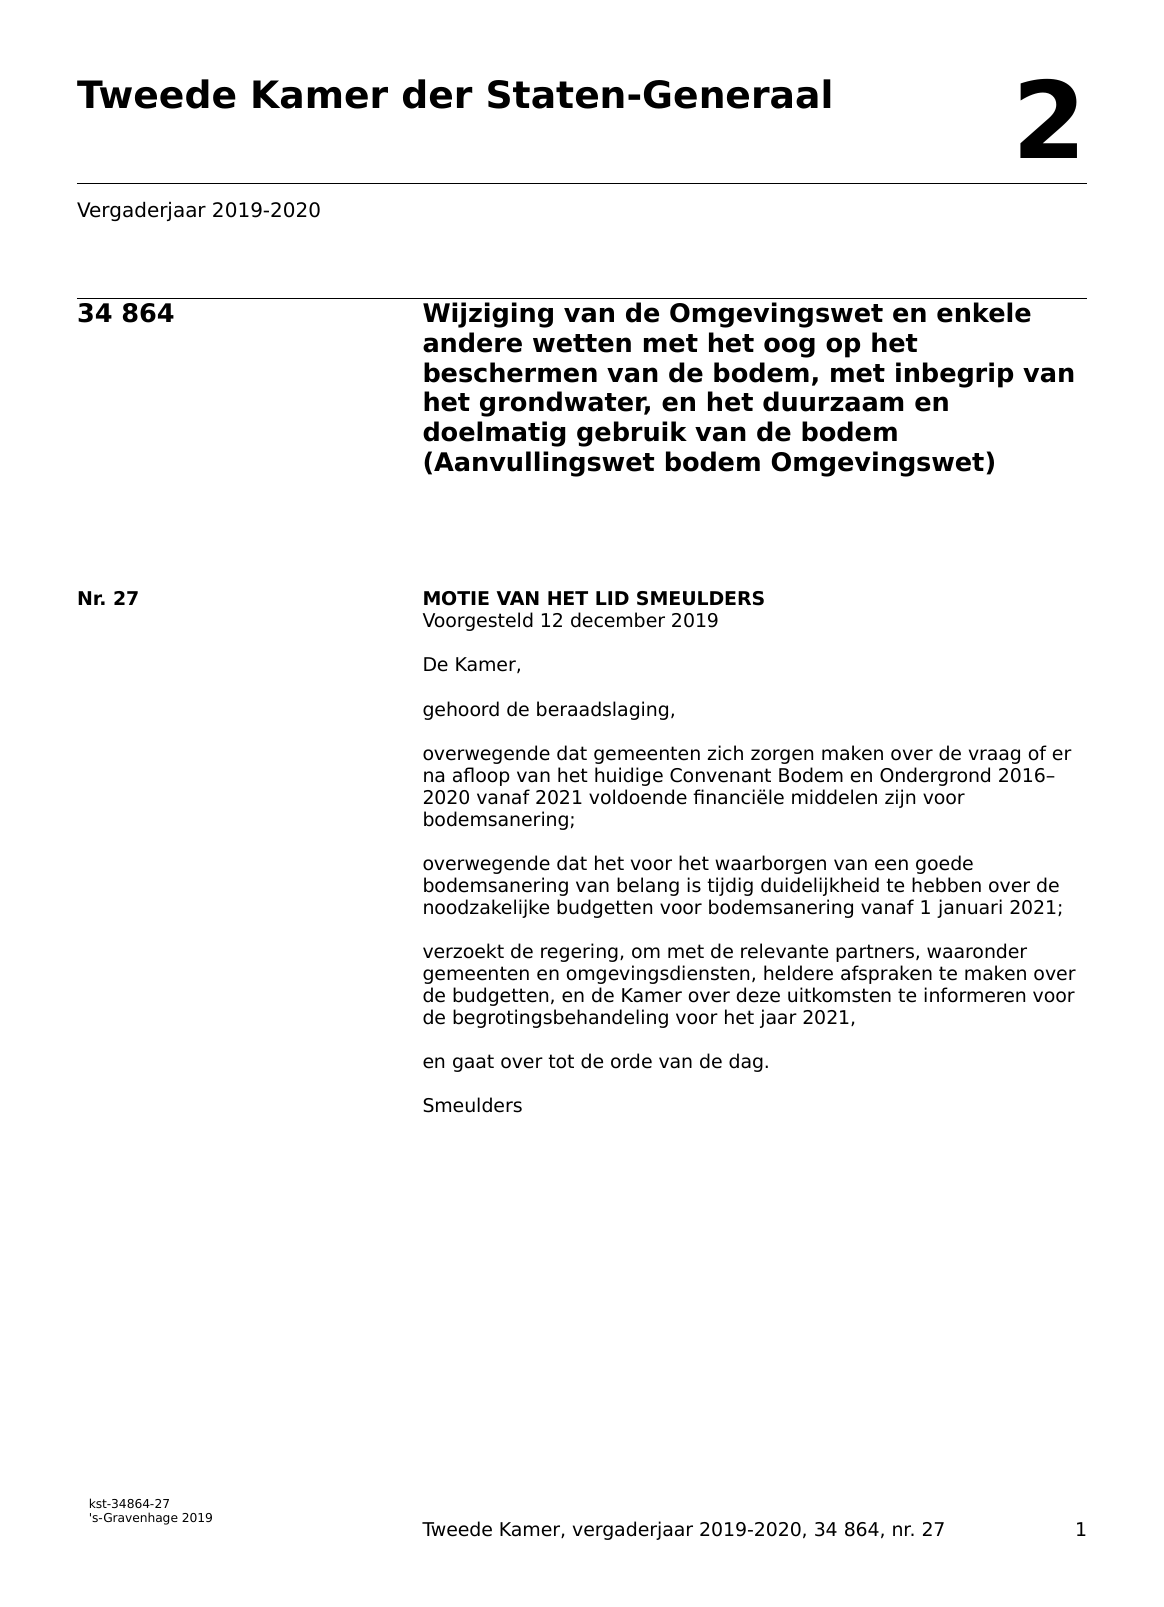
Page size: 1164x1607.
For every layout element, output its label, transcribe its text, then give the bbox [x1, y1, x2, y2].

subtitle Nr. 27 MOTIE VAN HET LID SMEULDERS [77, 588, 1087, 610]
subtitle 34 864 Wijziging van de Omgevingswet en enkele andere wetten met het oog op het beschermen van de bodem, met inbegrip van het grondwater, en het duurzaam en doelmatig gebruik van de bodem (Aanvullingswet bodem Omgevingswet) [77, 299, 1087, 477]
text De Kamer, [422, 654, 1087, 676]
text 's-Gravenhage 2019 [88, 1511, 323, 1525]
table_cell Vergaderjaar 2019-2020 [77, 184, 1087, 298]
text Smeulders [422, 1095, 1087, 1117]
text Voorgesteld 12 december 2019 [422, 610, 1087, 632]
text kst-34864-27 [88, 1497, 323, 1511]
table_header Tweede Kamer der Staten-Generaal [77, 59, 886, 183]
text overwegende dat het voor het waarborgen van een goede bodemsanering van belang is tijdig duidelijkheid te hebben over de noodzakelijke budgetten voor bodemsanering vanaf 1 januari 2021; [422, 853, 1087, 919]
table_header 2 [886, 59, 1087, 183]
text en gaat over tot de orde van de dag. [422, 1051, 1087, 1073]
text verzoekt de regering, om met de relevante partners, waaronder gemeenten en omgevingsdiensten, heldere afspraken te maken over de budgetten, en de Kamer over deze uitkomsten te informeren voor de begrotingsbehandeling voor het jaar 2021, [422, 941, 1087, 1029]
text overwegende dat gemeenten zich zorgen maken over de vraag of er na afloop van het huidige Convenant Bodem en Ondergrond 2016–2020 vanaf 2021 voldoende financiële middelen zijn voor bodemsanering; [422, 743, 1087, 831]
text gehoord de beraadslaging, [422, 698, 1087, 720]
